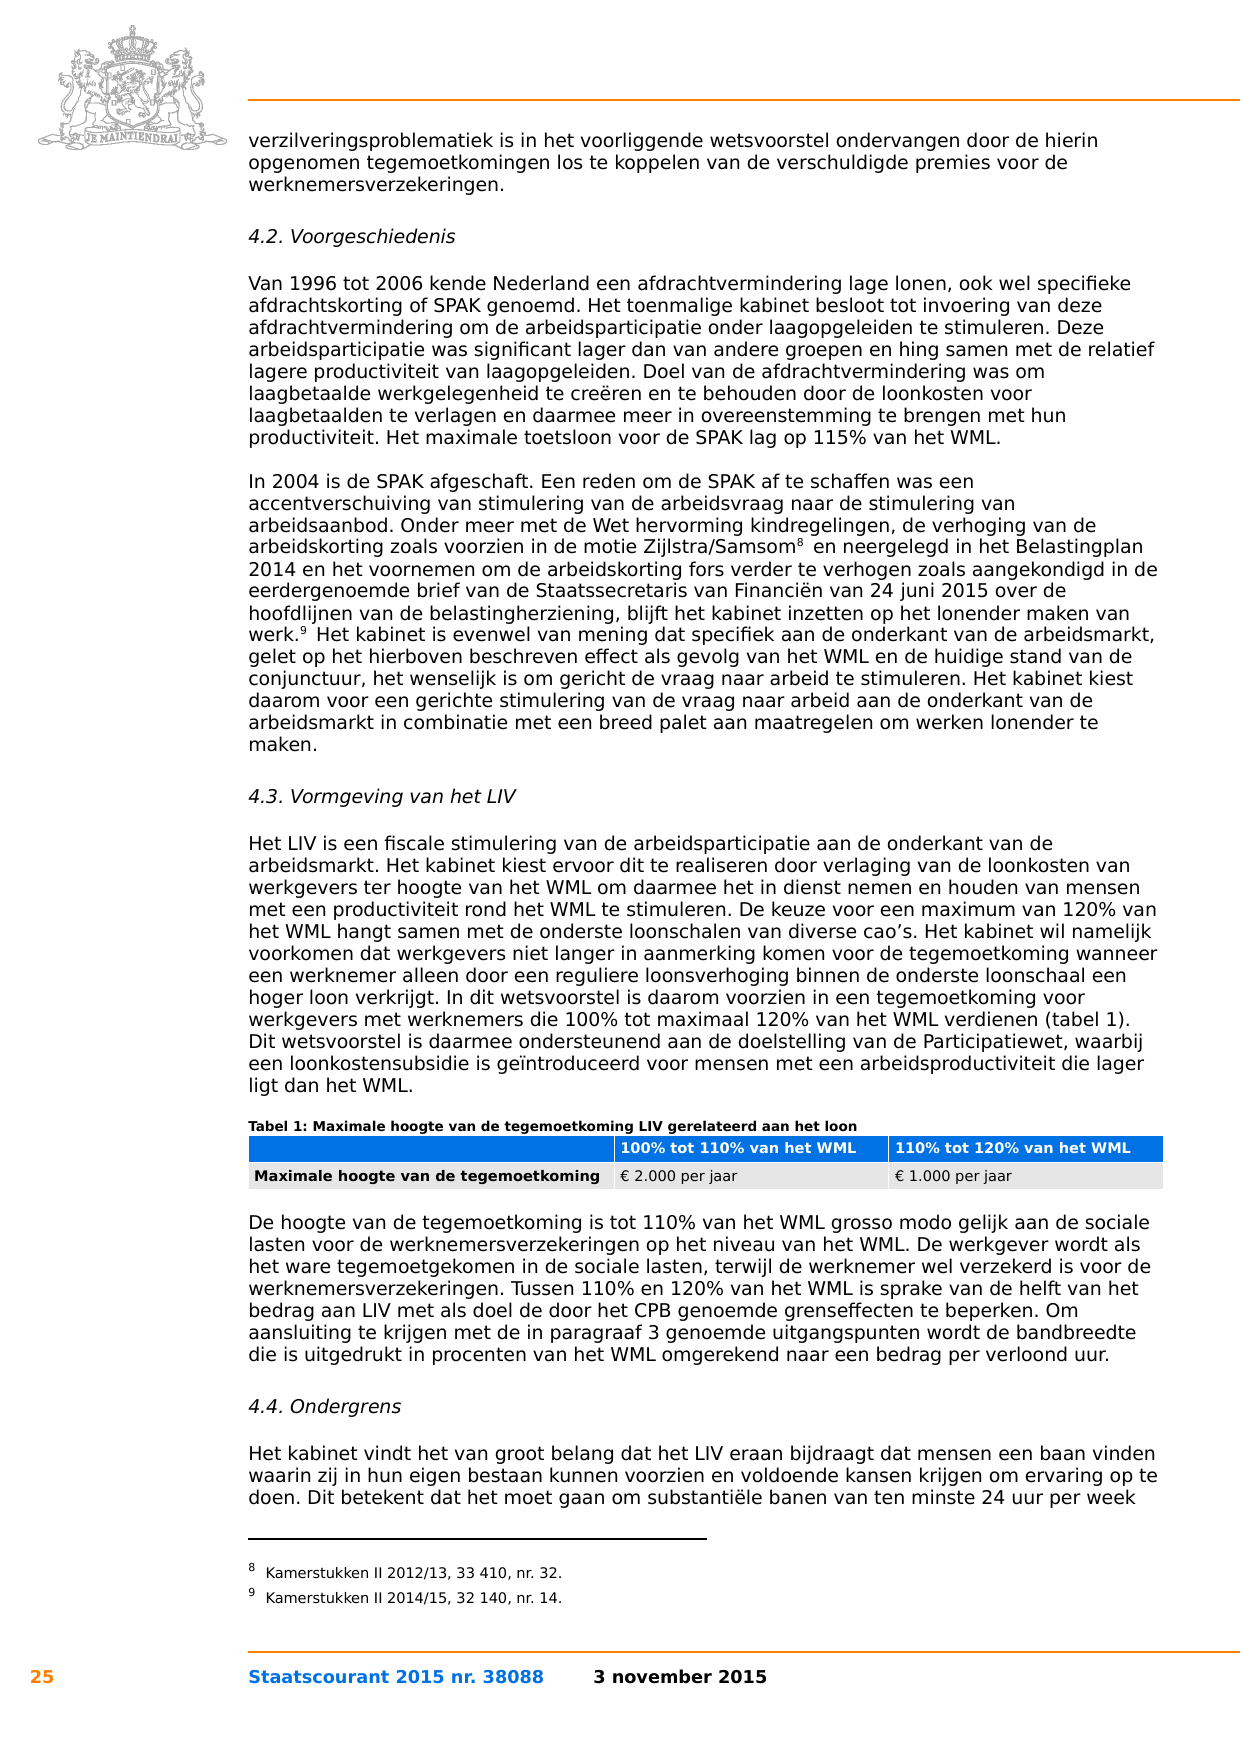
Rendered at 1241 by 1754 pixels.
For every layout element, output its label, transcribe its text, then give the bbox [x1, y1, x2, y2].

table_header Tabel 1: Maximale hoogte van de tegemoetkoming LIV gerelateerd aan het loon [248, 1119, 1163, 1134]
table_cell Maximale hoogte van de tegemoetkoming [249, 1163, 614, 1189]
table_cell € 1.000 per jaar [889, 1163, 1163, 1189]
subtitle 4.4. Ondergrens [248, 1396, 1163, 1418]
text Het kabinet vindt het van groot belang dat het LIV eraan bijdraagt dat mensen een baan vinden waarin zij in hun eigen bestaan kunnen voorzien en voldoende kansen krijgen om ervaring op te doen. Dit betekent dat het moet gaan om substantiële banen van ten minste 24 uur per week [248, 1443, 1163, 1509]
subtitle 4.2. Voorgeschiedenis [248, 226, 1163, 248]
picture [38, 25, 227, 150]
text Het LIV is een fiscale stimulering van de arbeidsparticipatie aan de onderkant van de arbeidsmarkt. Het kabinet kiest ervoor dit te realiseren door verlaging van de loonkosten van werkgevers ter hoogte van het WML om daarmee het in dienst nemen en houden van mensen met een productiviteit rond het WML te stimuleren. De keuze voor een maximum van 120% van het WML hangt samen met de onderste loonschalen van diverse cao’s. Het kabinet wil namelijk voorkomen dat werkgevers niet langer in aanmerking komen voor de tegemoetkoming wanneer een werknemer alleen door een reguliere loonsverhoging binnen de onderste loonschaal een hoger loon verkrijgt. In dit wetsvoorstel is daarom voorzien in een tegemoetkoming voor werkgevers met werknemers die 100% tot maximaal 120% van het WML verdienen (tabel 1). Dit wetsvoorstel is daarmee ondersteunend aan de doelstelling van de Participatiewet, waarbij een loonkostensubsidie is geïntroduceerd voor mensen met een arbeidsproductiviteit die lager ligt dan het WML. [248, 833, 1163, 1097]
table_cell € 2.000 per jaar [615, 1163, 888, 1189]
text In 2004 is de SPAK afgeschaft. Een reden om de SPAK af te schaffen was een accentverschuiving van stimulering van de arbeidsvraag naar de stimulering van arbeidsaanbod. Onder meer met de Wet hervorming kindregelingen, de verhoging van de arbeidskorting zoals voorzien in de motie Zijlstra/Samsom en neergelegd in het Belastingplan 2014 en het voornemen om de arbeidskorting fors verder te verhogen zoals aangekondigd in de eerdergenoemde brief van de Staatssecretaris van Financiën van 24 juni 2015 over de hoofdlijnen van de belastingherziening, blijft het kabinet inzetten op het lonender maken van werk. Het kabinet is evenwel van mening dat specifiek aan de onderkant van de arbeidsmarkt, gelet op het hierboven beschreven effect als gevolg van het WML en de huidige stand van de conjunctuur, het wenselijk is om gericht de vraag naar arbeid te stimuleren. Het kabinet kiest daarom voor een gerichte stimulering van de vraag naar arbeid aan de onderkant van de arbeidsmarkt in combinatie met een breed palet aan maatregelen om werken lonender te maken. [248, 471, 1163, 756]
text verzilveringsproblematiek is in het voorliggende wetsvoorstel ondervangen door de hierin opgenomen tegemoetkomingen los te koppelen van de verschuldigde premies voor de werknemersverzekeringen. [248, 130, 1163, 196]
table_cell 100% tot 110% van het WML [615, 1136, 888, 1162]
table_cell 110% tot 120% van het WML [889, 1136, 1163, 1162]
text Kamerstukken II 2014/15, 32 140, nr. 14. [248, 1586, 1163, 1608]
subtitle 4.3. Vormgeving van het LIV [248, 786, 1163, 808]
table_cell [249, 1136, 614, 1162]
text Kamerstukken II 2012/13, 33 410, nr. 32. [248, 1561, 1163, 1583]
text De hoogte van de tegemoetkoming is tot 110% van het WML grosso modo gelijk aan de sociale lasten voor de werknemersverzekeringen op het niveau van het WML. De werkgever wordt als het ware tegemoetgekomen in de sociale lasten, terwijl de werknemer wel verzekerd is voor de werknemersverzekeringen. Tussen 110% en 120% van het WML is sprake van de helft van het bedrag aan LIV met als doel de door het CPB genoemde grenseffecten te beperken. Om aansluiting te krijgen met de in paragraaf 3 genoemde uitgangspunten wordt de bandbreedte die is uitgedrukt in procenten van het WML omgerekend naar een bedrag per verloond uur. [248, 1212, 1163, 1366]
text Van 1996 tot 2006 kende Nederland een afdrachtvermindering lage lonen, ook wel specifieke afdrachtskorting of SPAK genoemd. Het toenmalige kabinet besloot tot invoering van deze afdrachtvermindering om de arbeidsparticipatie onder laagopgeleiden te stimuleren. Deze arbeidsparticipatie was significant lager dan van andere groepen en hing samen met de relatief lagere productiviteit van laagopgeleiden. Doel van de afdrachtvermindering was om laagbetaalde werkgelegenheid te creëren en te behouden door de loonkosten voor laagbetaalden te verlagen en daarmee meer in overeenstemming te brengen met hun productiviteit. Het maximale toetsloon voor de SPAK lag op 115% van het WML. [248, 273, 1163, 449]
